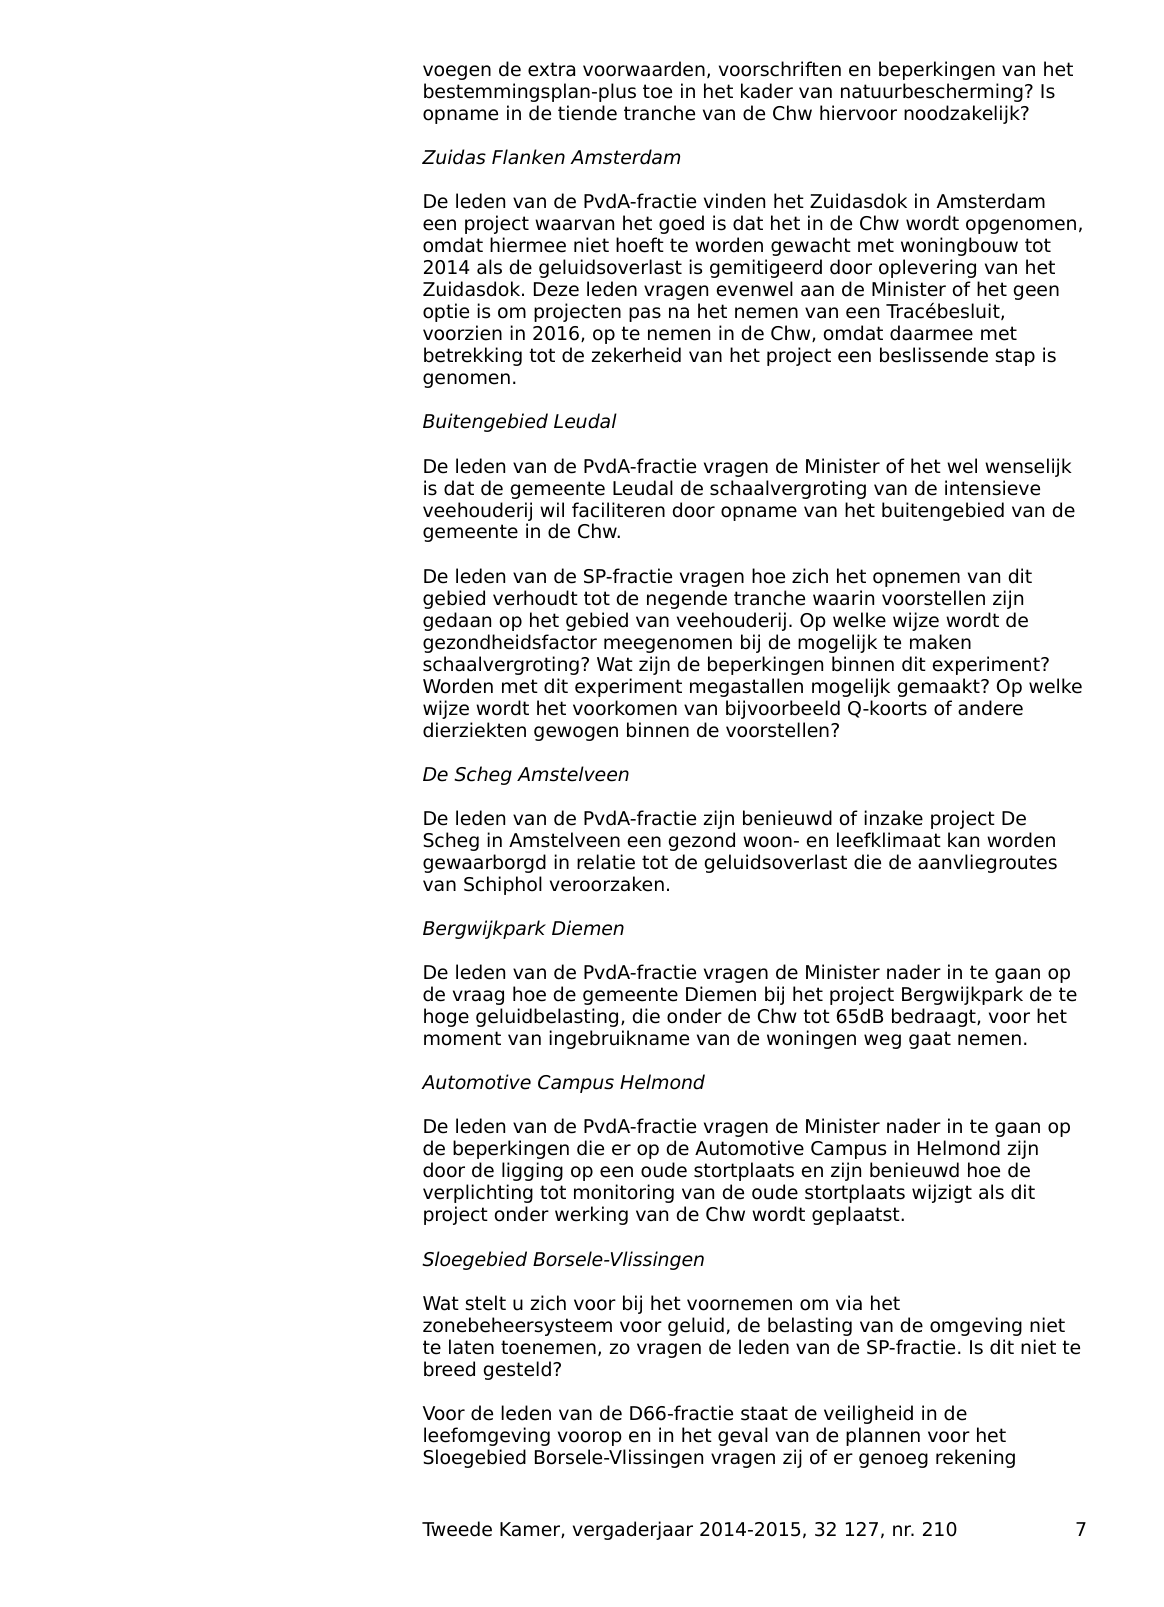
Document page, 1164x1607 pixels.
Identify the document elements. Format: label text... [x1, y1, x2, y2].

text Voor de leden van de D66-fractie staat de veiligheid in de leefomgeving voorop en in het geval van de plannen voor het Sloegebied Borsele-Vlissingen vragen zij of er genoeg rekening [422, 1403, 1087, 1469]
text De leden van de PvdA-fractie vragen de Minister nader in te gaan op de vraag hoe de gemeente Diemen bij het project Bergwijkpark de te hoge geluidbelasting, die onder de Chw tot 65dB bedraagt, voor het moment van ingebruikname van de woningen weg gaat nemen. [422, 962, 1087, 1050]
subtitle De Scheg Amstelveen [422, 764, 1087, 786]
subtitle Bergwijkpark Diemen [422, 918, 1087, 940]
text De leden van de PvdA-fractie vinden het Zuidasdok in Amsterdam een project waarvan het goed is dat het in de Chw wordt opgenomen, omdat hiermee niet hoeft te worden gewacht met woningbouw tot 2014 als de geluidsoverlast is gemitigeerd door oplevering van het Zuidasdok. Deze leden vragen evenwel aan de Minister of het geen optie is om projecten pas na het nemen van een Tracébesluit, voorzien in 2016, op te nemen in de Chw, omdat daarmee met betrekking tot de zekerheid van het project een beslissende stap is genomen. [422, 191, 1087, 389]
subtitle Sloegebied Borsele-Vlissingen [422, 1248, 1087, 1270]
subtitle Automotive Campus Helmond [422, 1072, 1087, 1094]
text De leden van de PvdA-fractie zijn benieuwd of inzake project De Scheg in Amstelveen een gezond woon- en leefklimaat kan worden gewaarborgd in relatie tot de geluidsoverlast die de aanvliegroutes van Schiphol veroorzaken. [422, 808, 1087, 896]
subtitle Zuidas Flanken Amsterdam [422, 147, 1087, 169]
text Wat stelt u zich voor bij het voornemen om via het zonebeheersysteem voor geluid, de belasting van de omgeving niet te laten toenemen, zo vragen de leden van de SP-fractie. Is dit niet te breed gesteld? [422, 1293, 1087, 1381]
text voegen de extra voorwaarden, voorschriften en beperkingen van het bestemmingsplan-plus toe in het kader van natuurbescherming? Is opname in de tiende tranche van de Chw hiervoor noodzakelijk? [422, 59, 1087, 125]
text De leden van de SP-fractie vragen hoe zich het opnemen van dit gebied verhoudt tot de negende tranche waarin voorstellen zijn gedaan op het gebied van veehouderij. Op welke wijze wordt de gezondheidsfactor meegenomen bij de mogelijk te maken schaalvergroting? Wat zijn de beperkingen binnen dit experiment? Worden met dit experiment megastallen mogelijk gemaakt? Op welke wijze wordt het voorkomen van bijvoorbeeld Q-koorts of andere dierziekten gewogen binnen de voorstellen? [422, 566, 1087, 741]
text De leden van de PvdA-fractie vragen de Minister nader in te gaan op de beperkingen die er op de Automotive Campus in Helmond zijn door de ligging op een oude stortplaats en zijn benieuwd hoe de verplichting tot monitoring van de oude stortplaats wijzigt als dit project onder werking van de Chw wordt geplaatst. [422, 1116, 1087, 1226]
subtitle Buitengebied Leudal [422, 411, 1087, 433]
text De leden van de PvdA-fractie vragen de Minister of het wel wenselijk is dat de gemeente Leudal de schaalvergroting van de intensieve veehouderij wil faciliteren door opname van het buitengebied van de gemeente in de Chw. [422, 456, 1087, 543]
